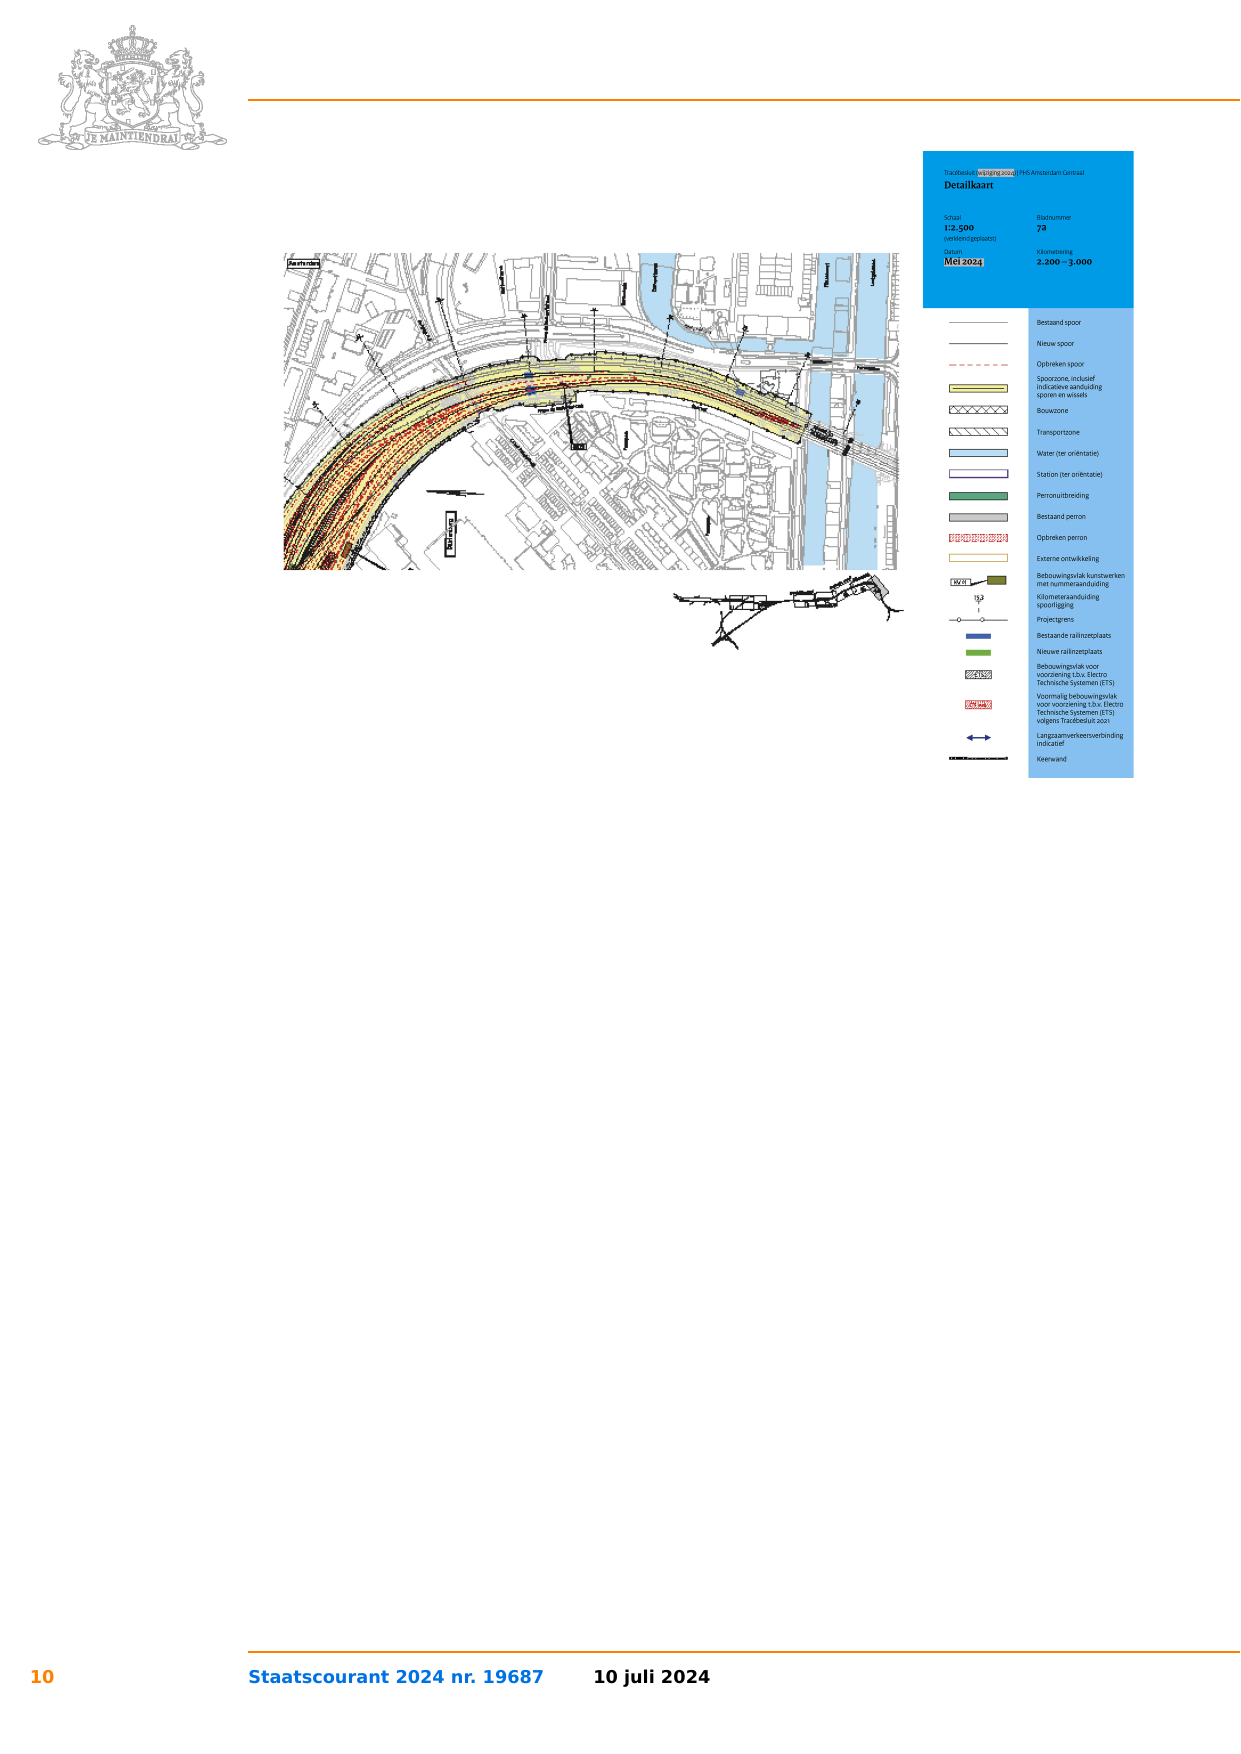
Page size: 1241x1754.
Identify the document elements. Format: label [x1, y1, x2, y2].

picture [978, 169, 1014, 176]
picture [248, 151, 1134, 778]
picture [38, 25, 227, 150]
picture [945, 259, 983, 266]
